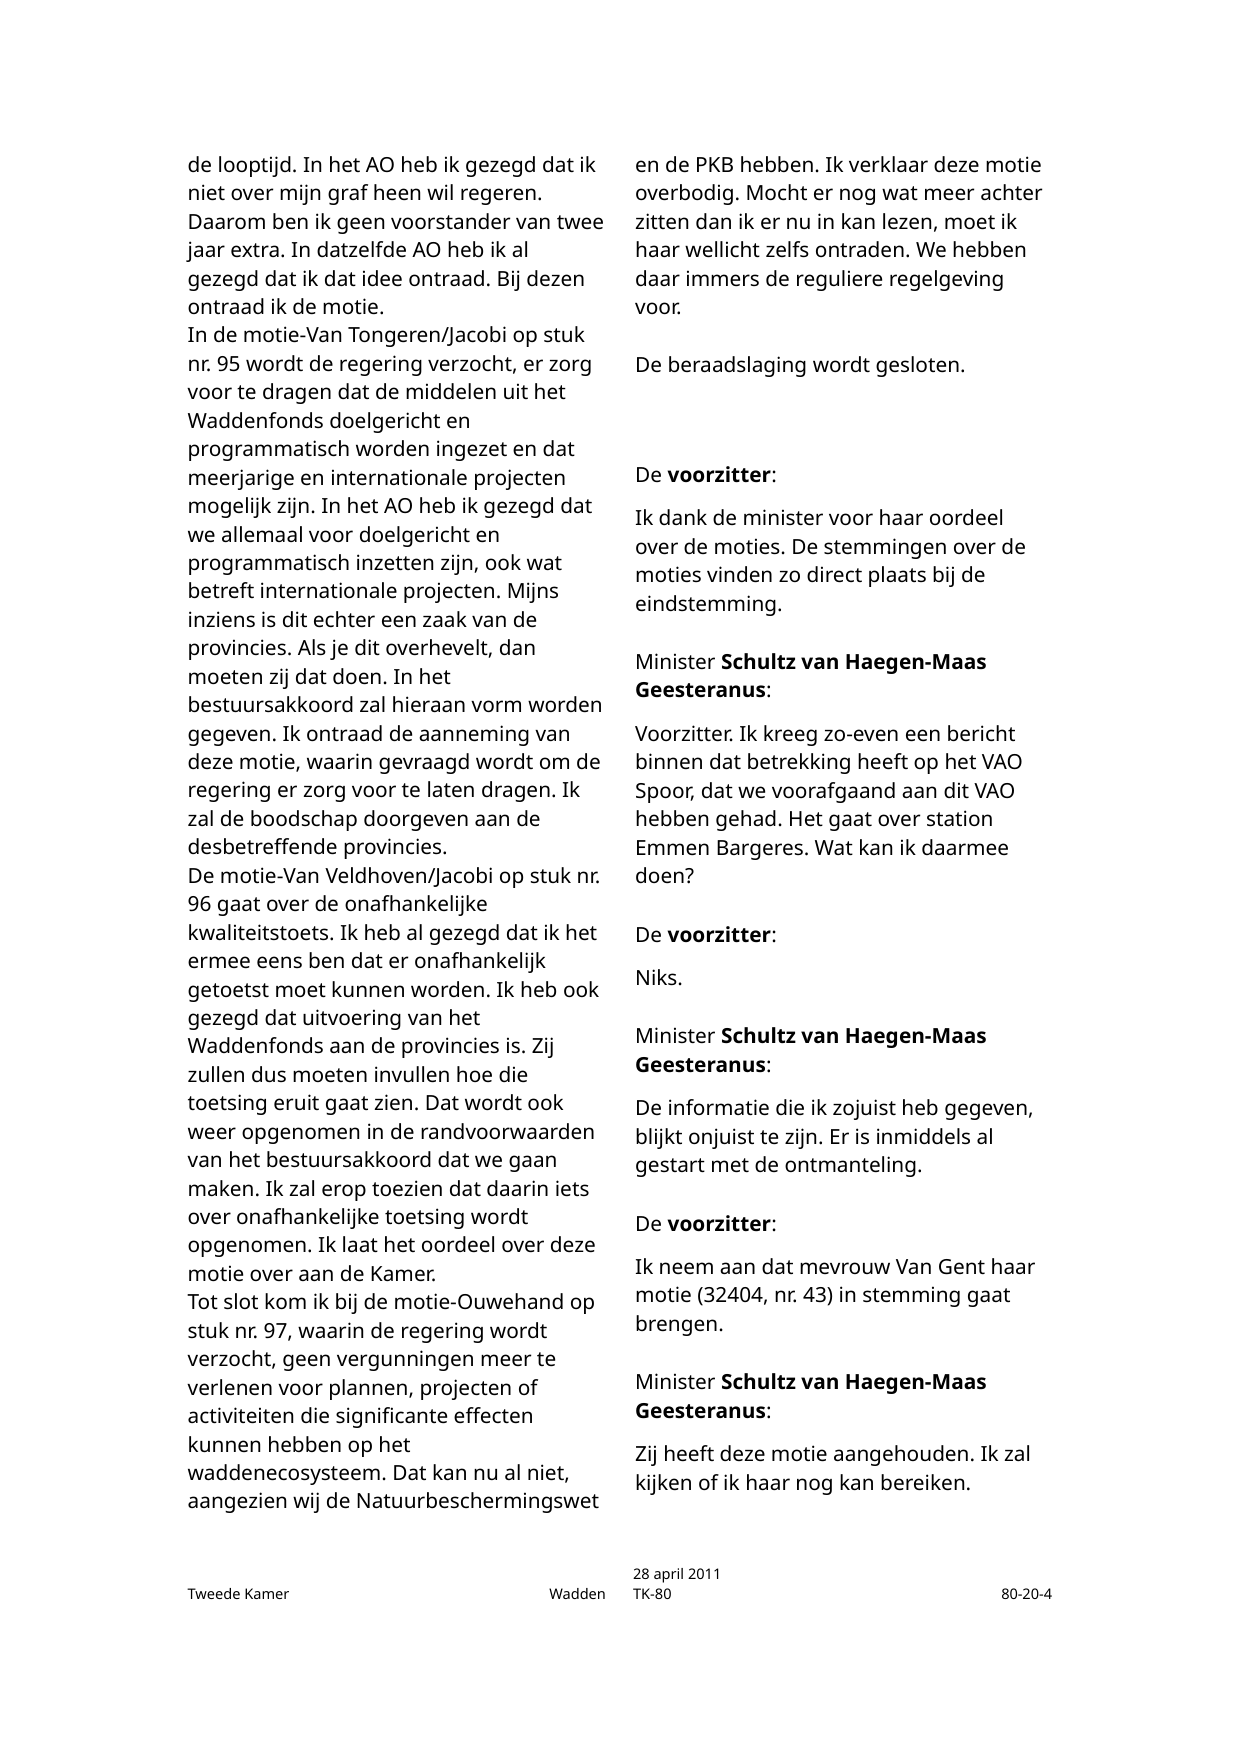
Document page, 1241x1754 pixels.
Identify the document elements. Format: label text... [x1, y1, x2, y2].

text In de motie-Van Tongeren/Jacobi op stuk nr. 95 wordt de regering verzocht, er zorg voor te dragen dat de middelen uit het Waddenfonds doelgericht en programmatisch worden ingezet en dat meerjarige en internationale projecten mogelijk zijn. In het AO heb ik gezegd dat we allemaal voor doelgericht en programmatisch inzetten zijn, ook wat betreft internationale projecten. Mijns inziens is dit echter een zaak van de provincies. Als je dit overhevelt, dan moeten zij dat doen. In het bestuursakkoord zal hieraan vorm worden gegeven. Ik ontraad de aanneming van deze motie, waarin gevraagd wordt om de regering er zorg voor te laten dragen. Ik zal de boodschap doorgeven aan de desbetreffende provincies. [187, 321, 605, 861]
text  [635, 409, 1053, 437]
text Minister Schultz van Haegen-Maas Geesteranus: [635, 1367, 1053, 1424]
text De voorzitter: [635, 920, 1053, 948]
text De voorzitter: [635, 460, 1053, 488]
text De voorzitter: [635, 1209, 1053, 1237]
text Ik dank de minister voor haar oordeel over de moties. De stemmingen over de moties vinden zo direct plaats bij de eindstemming. [635, 503, 1053, 617]
text Ik neem aan dat mevrouw Van Gent haar motie (32404, nr. 43) in stemming gaat brengen. [635, 1252, 1053, 1337]
text Minister Schultz van Haegen-Maas Geesteranus: [635, 1022, 1053, 1078]
text Tot slot kom ik bij de motie-Ouwehand op stuk nr. 97, waarin de regering wordt verzocht, geen vergunningen meer te verlenen voor plannen, projecten of activiteiten die significante effecten kunnen hebben op het waddenecosysteem. Dat kan nu al niet, aangezien wij de Natuurbeschermingswet [187, 1287, 605, 1515]
text Zij heeft deze motie aangehouden. Ik zal kijken of ik haar nog kan bereiken. [635, 1439, 1053, 1496]
text Voorzitter. Ik kreeg zo-even een bericht binnen dat betrekking heeft op het VAO Spoor, dat we voorafgaand aan dit VAO hebben gehad. Het gaat over station Emmen Bargeres. Wat kan ik daarmee doen? [635, 719, 1053, 890]
text en de PKB hebben. Ik verklaar deze motie overbodig. Mocht er nog wat meer achter zitten dan ik er nu in kan lezen, moet ik haar wellicht zelfs ontraden. We hebben daar immers de reguliere regelgeving voor. [635, 150, 1053, 321]
text Minister Schultz van Haegen-Maas Geesteranus: [635, 647, 1053, 704]
text Niks. [635, 963, 1053, 992]
text De informatie die ik zojuist heb gegeven, blijkt onjuist te zijn. Er is inmiddels al gestart met de ontmanteling. [635, 1093, 1053, 1179]
text de looptijd. In het AO heb ik gezegd dat ik niet over mijn graf heen wil regeren. Daarom ben ik geen voorstander van twee jaar extra. In datzelfde AO heb ik al gezegd dat ik dat idee ontraad. Bij dezen ontraad ik de motie. [187, 150, 605, 321]
text De motie-Van Veldhoven/Jacobi op stuk nr. 96 gaat over de onafhankelijke kwaliteitstoets. Ik heb al gezegd dat ik het ermee eens ben dat er onafhankelijk getoetst moet kunnen worden. Ik heb ook gezegd dat uitvoering van het Waddenfonds aan de provincies is. Zij zullen dus moeten invullen hoe die toetsing eruit gaat zien. Dat wordt ook weer opgenomen in de randvoorwaarden van het bestuursakkoord dat we gaan maken. Ik zal erop toezien dat daarin iets over onafhankelijke toetsing wordt opgenomen. Ik laat het oordeel over deze motie over aan de Kamer. [187, 861, 605, 1287]
text De beraadslaging wordt gesloten. [635, 351, 1053, 379]
